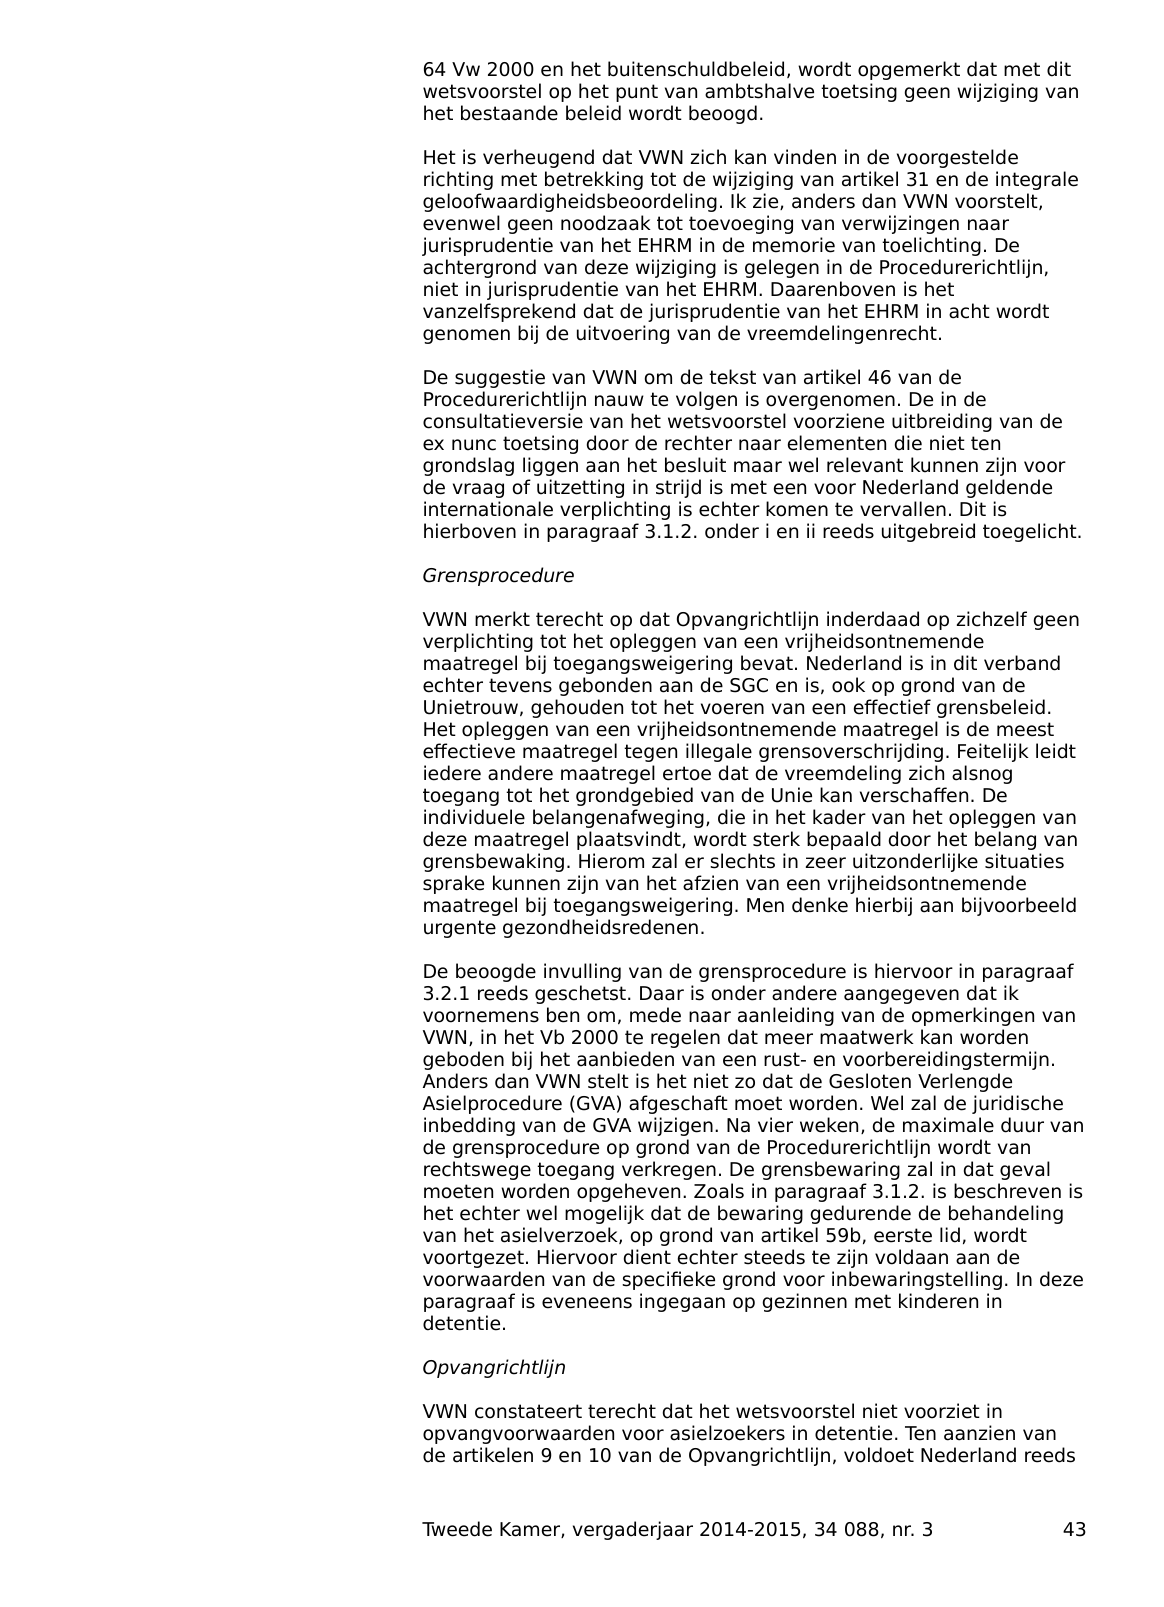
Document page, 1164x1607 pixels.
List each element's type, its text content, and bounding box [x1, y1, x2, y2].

subtitle Opvangrichtlijn [422, 1357, 1087, 1379]
text VWN merkt terecht op dat Opvangrichtlijn inderdaad op zichzelf geen verplichting tot het opleggen van een vrijheidsontnemende maatregel bij toegangsweigering bevat. Nederland is in dit verband echter tevens gebonden aan de SGC en is, ook op grond van de Unietrouw, gehouden tot het voeren van een effectief grensbeleid. Het opleggen van een vrijheidsontnemende maatregel is de meest effectieve maatregel tegen illegale grensoverschrijding. Feitelijk leidt iedere andere maatregel ertoe dat de vreemdeling zich alsnog toegang tot het grondgebied van de Unie kan verschaffen. De individuele belangenafweging, die in het kader van het opleggen van deze maatregel plaatsvindt, wordt sterk bepaald door het belang van grensbewaking. Hierom zal er slechts in zeer uitzonderlijke situaties sprake kunnen zijn van het afzien van een vrijheidsontnemende maatregel bij toegangsweigering. Men denke hierbij aan bijvoorbeeld urgente gezondheidsredenen. [422, 609, 1087, 939]
text De beoogde invulling van de grensprocedure is hiervoor in paragraaf 3.2.1 reeds geschetst. Daar is onder andere aangegeven dat ik voornemens ben om, mede naar aanleiding van de opmerkingen van VWN, in het Vb 2000 te regelen dat meer maatwerk kan worden geboden bij het aanbieden van een rust- en voorbereidingstermijn. Anders dan VWN stelt is het niet zo dat de Gesloten Verlengde Asielprocedure (GVA) afgeschaft moet worden. Wel zal de juridische inbedding van de GVA wijzigen. Na vier weken, de maximale duur van de grensprocedure op grond van de Procedurerichtlijn wordt van rechtswege toegang verkregen. De grensbewaring zal in dat geval moeten worden opgeheven. Zoals in paragraaf 3.1.2. is beschreven is het echter wel mogelijk dat de bewaring gedurende de behandeling van het asielverzoek, op grond van artikel 59b, eerste lid, wordt voortgezet. Hiervoor dient echter steeds te zijn voldaan aan de voorwaarden van de specifieke grond voor inbewaringstelling. In deze paragraaf is eveneens ingegaan op gezinnen met kinderen in detentie. [422, 961, 1087, 1335]
subtitle Grensprocedure [422, 565, 1087, 587]
text Het is verheugend dat VWN zich kan vinden in de voorgestelde richting met betrekking tot de wijziging van artikel 31 en de integrale geloofwaardigheidsbeoordeling. Ik zie, anders dan VWN voorstelt, evenwel geen noodzaak tot toevoeging van verwijzingen naar jurisprudentie van het EHRM in de memorie van toelichting. De achtergrond van deze wijziging is gelegen in de Procedurerichtlijn, niet in jurisprudentie van het EHRM. Daarenboven is het vanzelfsprekend dat de jurisprudentie van het EHRM in acht wordt genomen bij de uitvoering van de vreemdelingenrecht. [422, 147, 1087, 345]
text 64 Vw 2000 en het buitenschuldbeleid, wordt opgemerkt dat met dit wetsvoorstel op het punt van ambtshalve toetsing geen wijziging van het bestaande beleid wordt beoogd. [422, 59, 1087, 125]
text VWN constateert terecht dat het wetsvoorstel niet voorziet in opvangvoorwaarden voor asielzoekers in detentie. Ten aanzien van de artikelen 9 en 10 van de Opvangrichtlijn, voldoet Nederland reeds [422, 1401, 1087, 1467]
text De suggestie van VWN om de tekst van artikel 46 van de Procedurerichtlijn nauw te volgen is overgenomen. De in de consultatieversie van het wetsvoorstel voorziene uitbreiding van de ex nunc toetsing door de rechter naar elementen die niet ten grondslag liggen aan het besluit maar wel relevant kunnen zijn voor de vraag of uitzetting in strijd is met een voor Nederland geldende internationale verplichting is echter komen te vervallen. Dit is hierboven in paragraaf 3.1.2. onder i en ii reeds uitgebreid toegelicht. [422, 367, 1087, 543]
